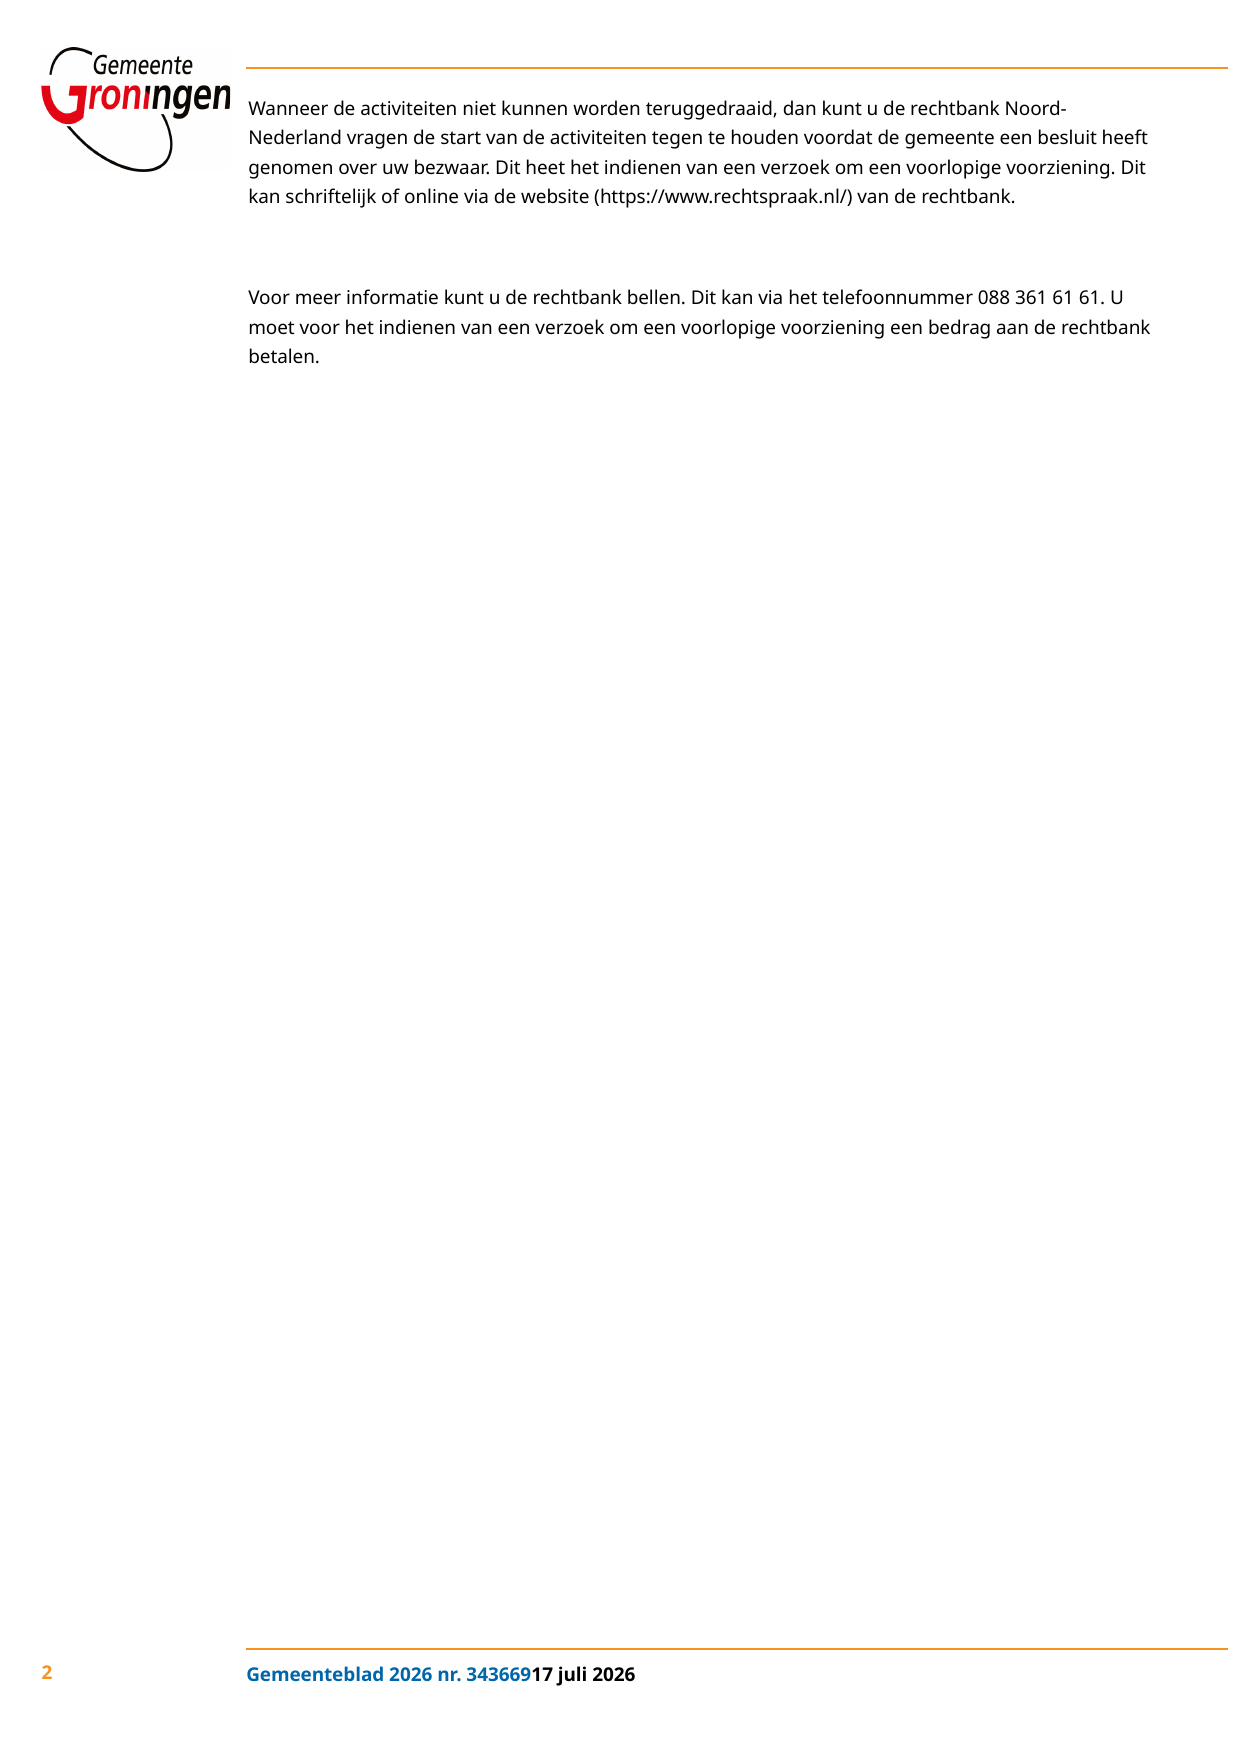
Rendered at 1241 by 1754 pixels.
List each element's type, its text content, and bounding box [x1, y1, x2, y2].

picture [41, 47, 231, 172]
text Voor meer informatie kunt u de rechtbank bellen. Dit kan via het telefoonnummer 088 361 61 61. U moet voor het indienen van een verzoek om een voorlopige voorziening een bedrag aan de rechtbank betalen. [248, 284, 1152, 369]
text Wanneer de activiteiten niet kunnen worden teruggedraaid, dan kunt u de rechtbank Noord-Nederland vragen de start van de activiteiten tegen te houden voordat de gemeente een besluit heeft genomen over uw bezwaar. Dit heet het indienen van een verzoek om een voorlopige voorziening. Dit kan schriftelijk of online via de website (https://www.rechtspraak.nl/) van de rechtbank. [248, 95, 1152, 209]
